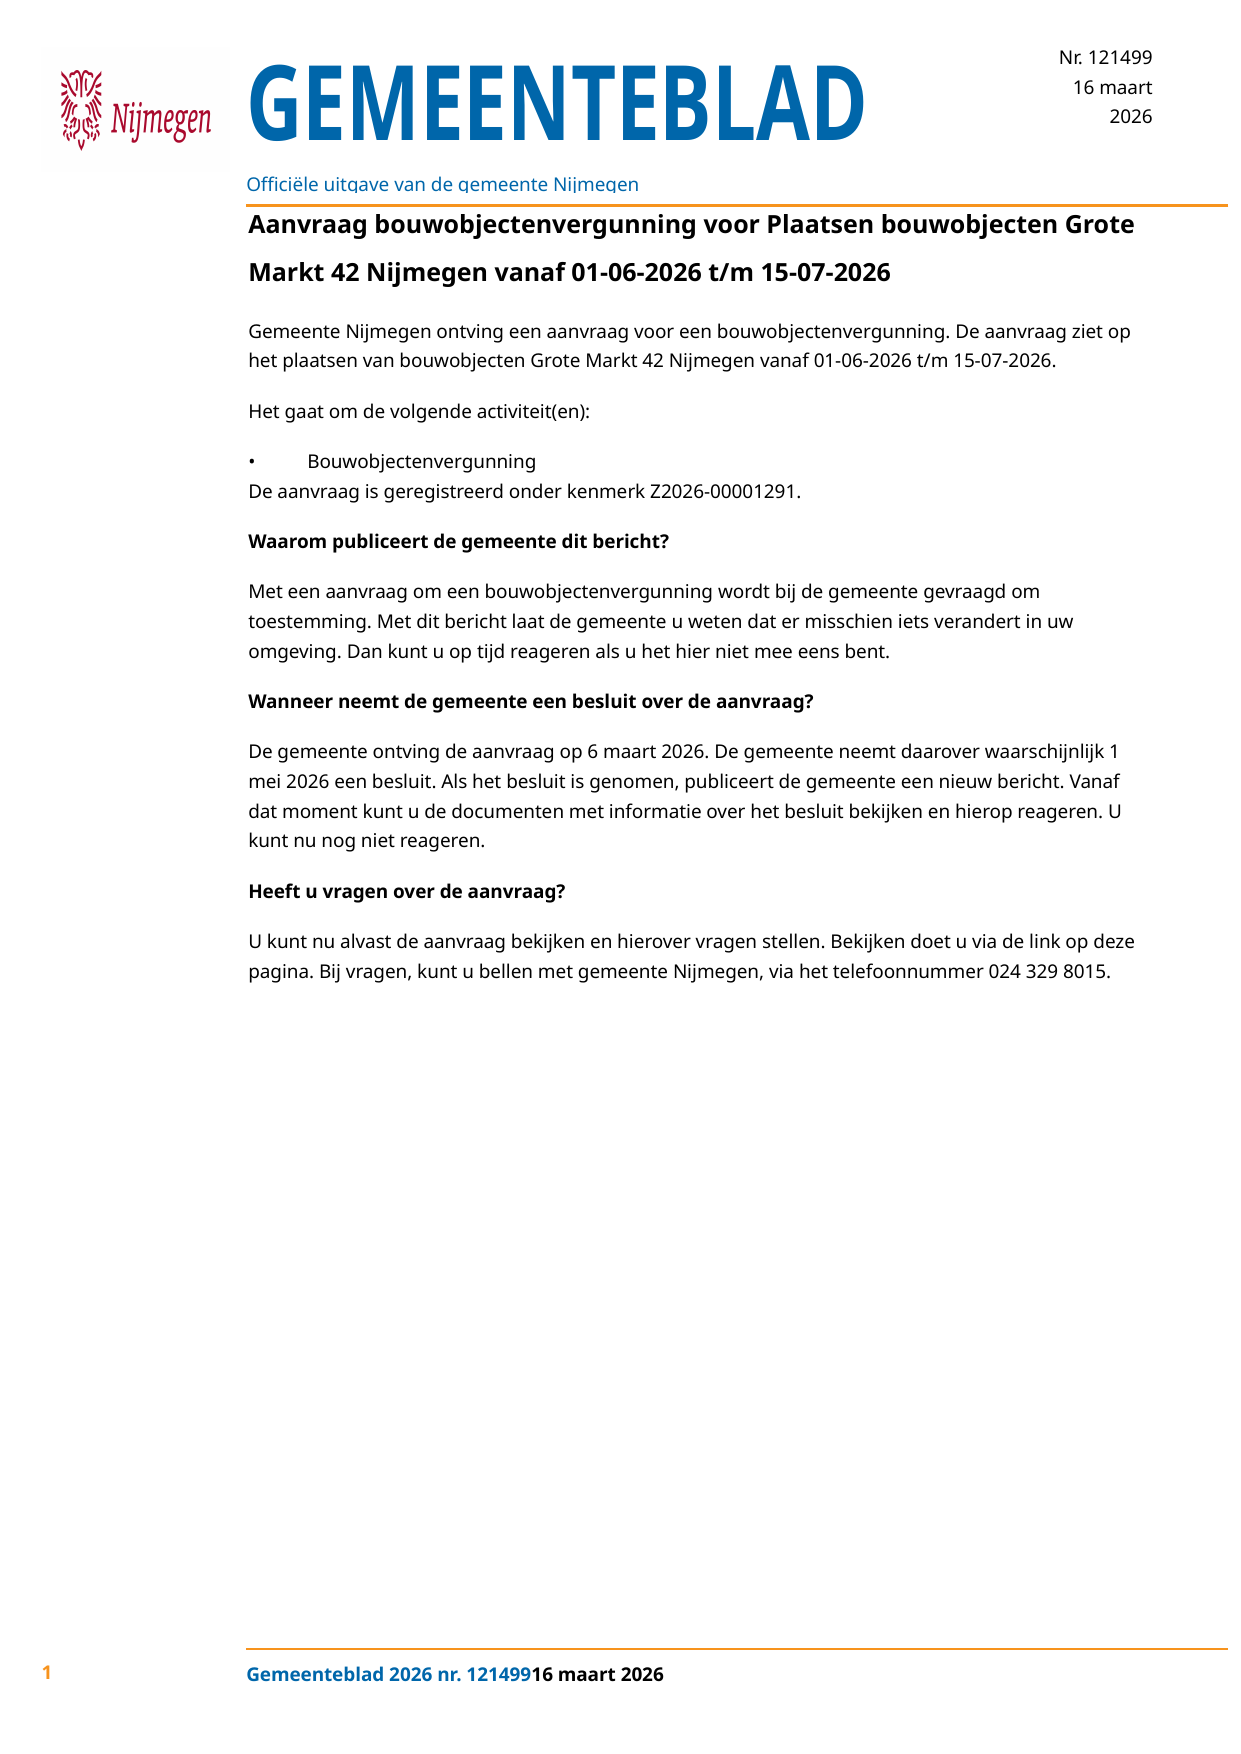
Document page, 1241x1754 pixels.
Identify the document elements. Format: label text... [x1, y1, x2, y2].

text Met een aanvraag om een bouwobjectenvergunning wordt bij de gemeente gevraagd om toestemming. Met dit bericht laat de gemeente u weten dat er misschien iets verandert in uw omgeving. Dan kunt u op tijd reageren als u het hier niet mee eens bent. [248, 579, 1152, 664]
text U kunt nu alvast de aanvraag bekijken en hierover vragen stellen. Bekijken doet u via de link op deze pagina. Bij vragen, kunt u bellen met gemeente Nijmegen, via het telefoonnummer 024 329 8015. [248, 928, 1152, 984]
text Gemeente Nijmegen ontving een aanvraag voor een bouwobjectenvergunning. De aanvraag ziet op het plaatsen van bouwobjecten Grote Markt 42 Nijmegen vanaf 01-06-2026 t/m 15-07-2026. [248, 318, 1152, 373]
text De aanvraag is geregistreerd onder kenmerk Z2026-00001291. [248, 478, 1152, 504]
picture [41, 47, 231, 172]
list Bouwobjectenvergunning [248, 448, 1152, 474]
text De gemeente ontving de aanvraag op 6 maart 2026. De gemeente neemt daarover waarschijnlijk 1 mei 2026 een besluit. Als het besluit is genomen, publiceert de gemeente een nieuw bericht. Vanaf dat moment kunt u de documenten met informatie over het besluit bekijken en hierop reageren. U kunt nu nog niet reageren. [248, 739, 1152, 853]
text Heeft u vragen over de aanvraag? [248, 878, 1152, 904]
text Wanneer neemt de gemeente een besluit over de aanvraag? [248, 688, 1152, 714]
text Waarom publiceert de gemeente dit bericht? [248, 528, 1152, 554]
text Het gaat om de volgende activiteit(en): [248, 398, 1152, 424]
text Aanvraag bouwobjectenvergunning voor Plaatsen bouwobjecten Grote Markt 42 Nijmegen vanaf 01-06-2026 t/m 15-07-2026 [248, 207, 1152, 288]
